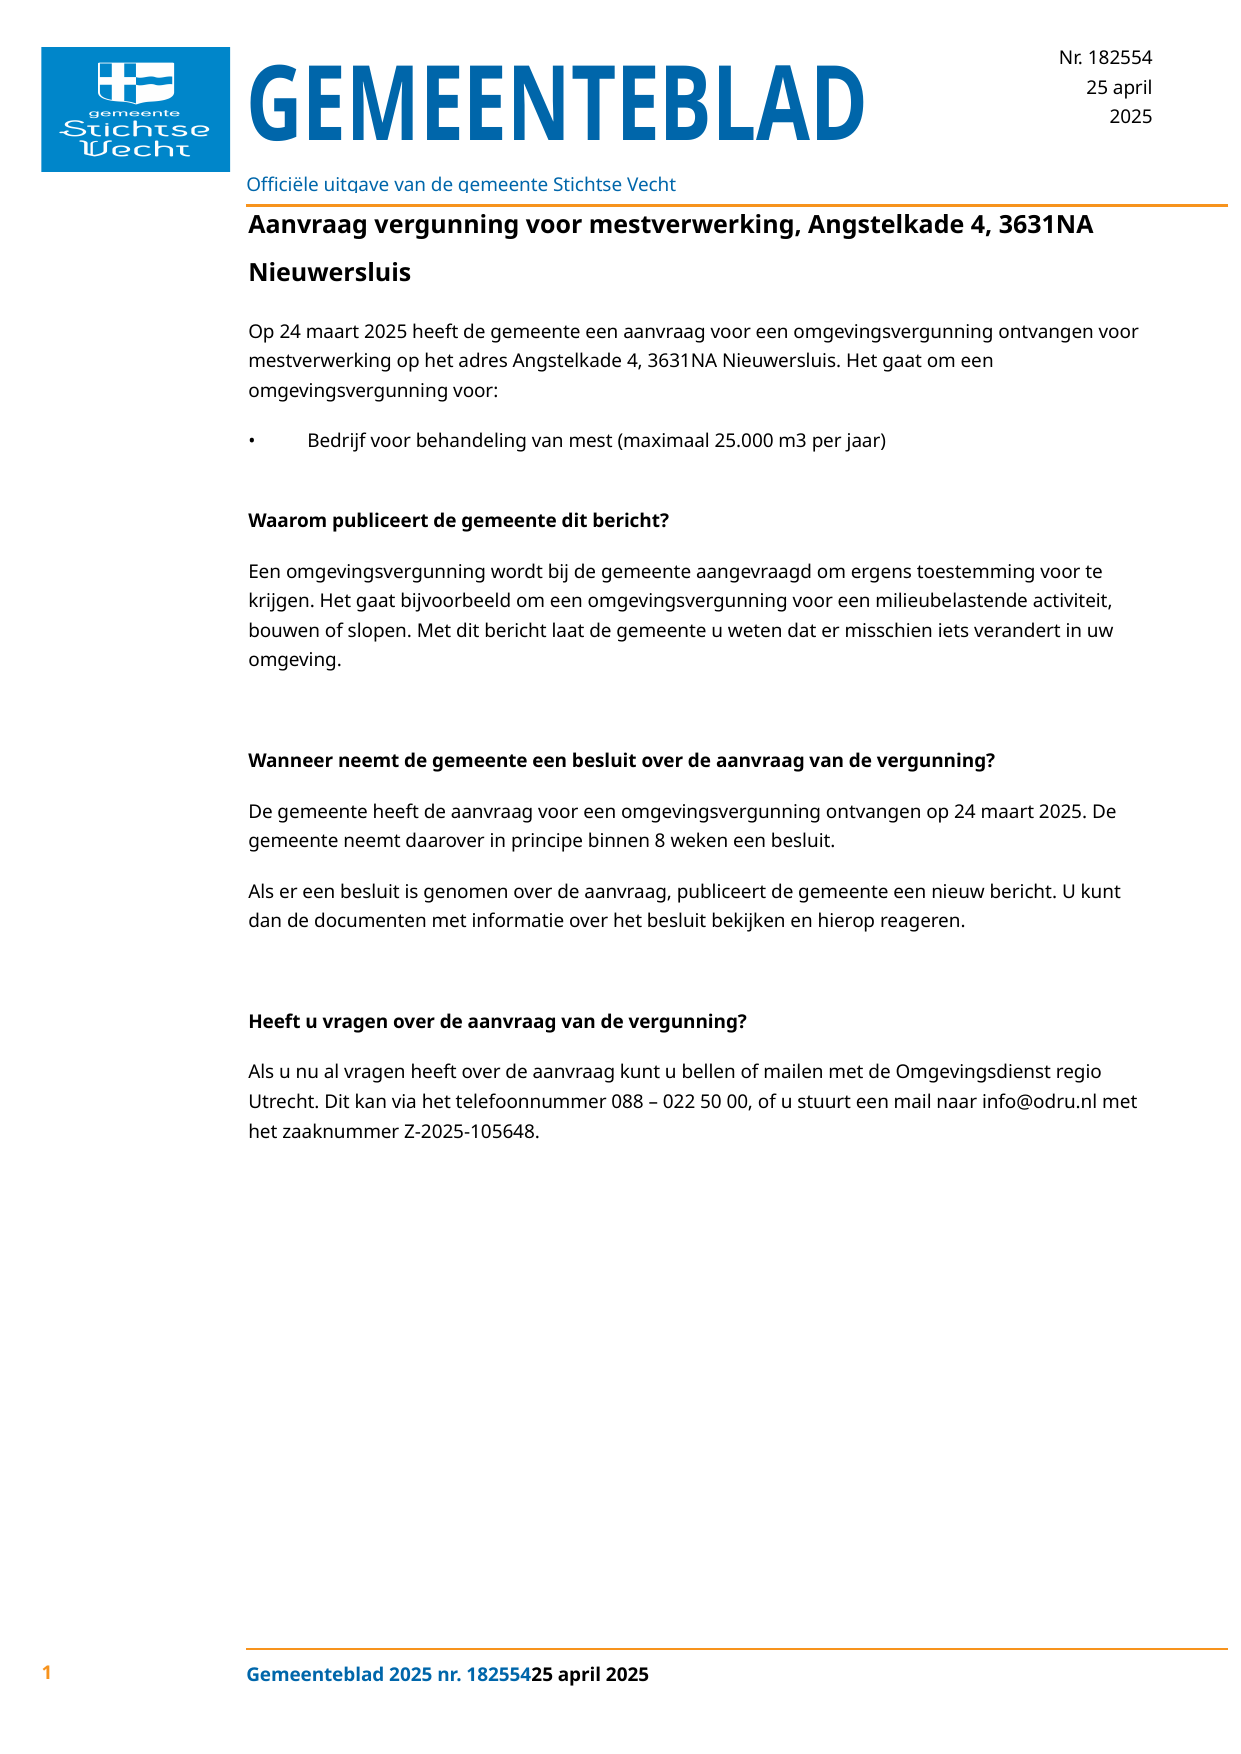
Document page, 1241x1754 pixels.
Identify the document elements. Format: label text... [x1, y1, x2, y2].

text Waarom publiceert de gemeente dit bericht? [248, 507, 1152, 533]
text Als er een besluit is genomen over de aanvraag, publiceert de gemeente een nieuw bericht. U kunt dan de documenten met informatie over het besluit bekijken en hierop reageren. [248, 878, 1152, 933]
text Op 24 maart 2025 heeft de gemeente een aanvraag voor een omgevingsvergunning ontvangen voor mestverwerking op het adres Angstelkade 4, 3631NA Nieuwersluis. Het gaat om een omgevingsvergunning voor: [248, 318, 1152, 403]
text De gemeente heeft de aanvraag voor een omgevingsvergunning ontvangen op 24 maart 2025. De gemeente neemt daarover in principe binnen 8 weken een besluit. [248, 798, 1152, 853]
text Wanneer neemt de gemeente een besluit over de aanvraag van de vergunning? [248, 747, 1152, 773]
picture [137, 63, 174, 103]
text Heeft u vragen over de aanvraag van de vergunning? [248, 1008, 1152, 1034]
picture [99, 63, 135, 101]
text Als u nu al vragen heeft over de aanvraag kunt u bellen of mailen met de Omgevingsdienst regio Utrecht. Dit kan via het telefoonnummer 088 – 022 50 00, of u stuurt een mail naar info@odru.nl met het zaaknummer Z-2025-105648. [248, 1059, 1152, 1144]
list Bedrijf voor behandeling van mest (maximaal 25.000 m3 per jaar) [248, 427, 1152, 453]
text Aanvraag vergunning voor mestverwerking, Angstelkade 4, 3631NA Nieuwersluis [248, 207, 1152, 288]
text Een omgevingsvergunning wordt bij de gemeente aangevraagd om ergens toestemming voor te krijgen. Het gaat bijvoorbeeld om een omgevingsvergunning voor een milieubelastende activiteit, bouwen of slopen. Met dit bericht laat de gemeente u weten dat er misschien iets verandert in uw omgeving. [248, 558, 1152, 672]
